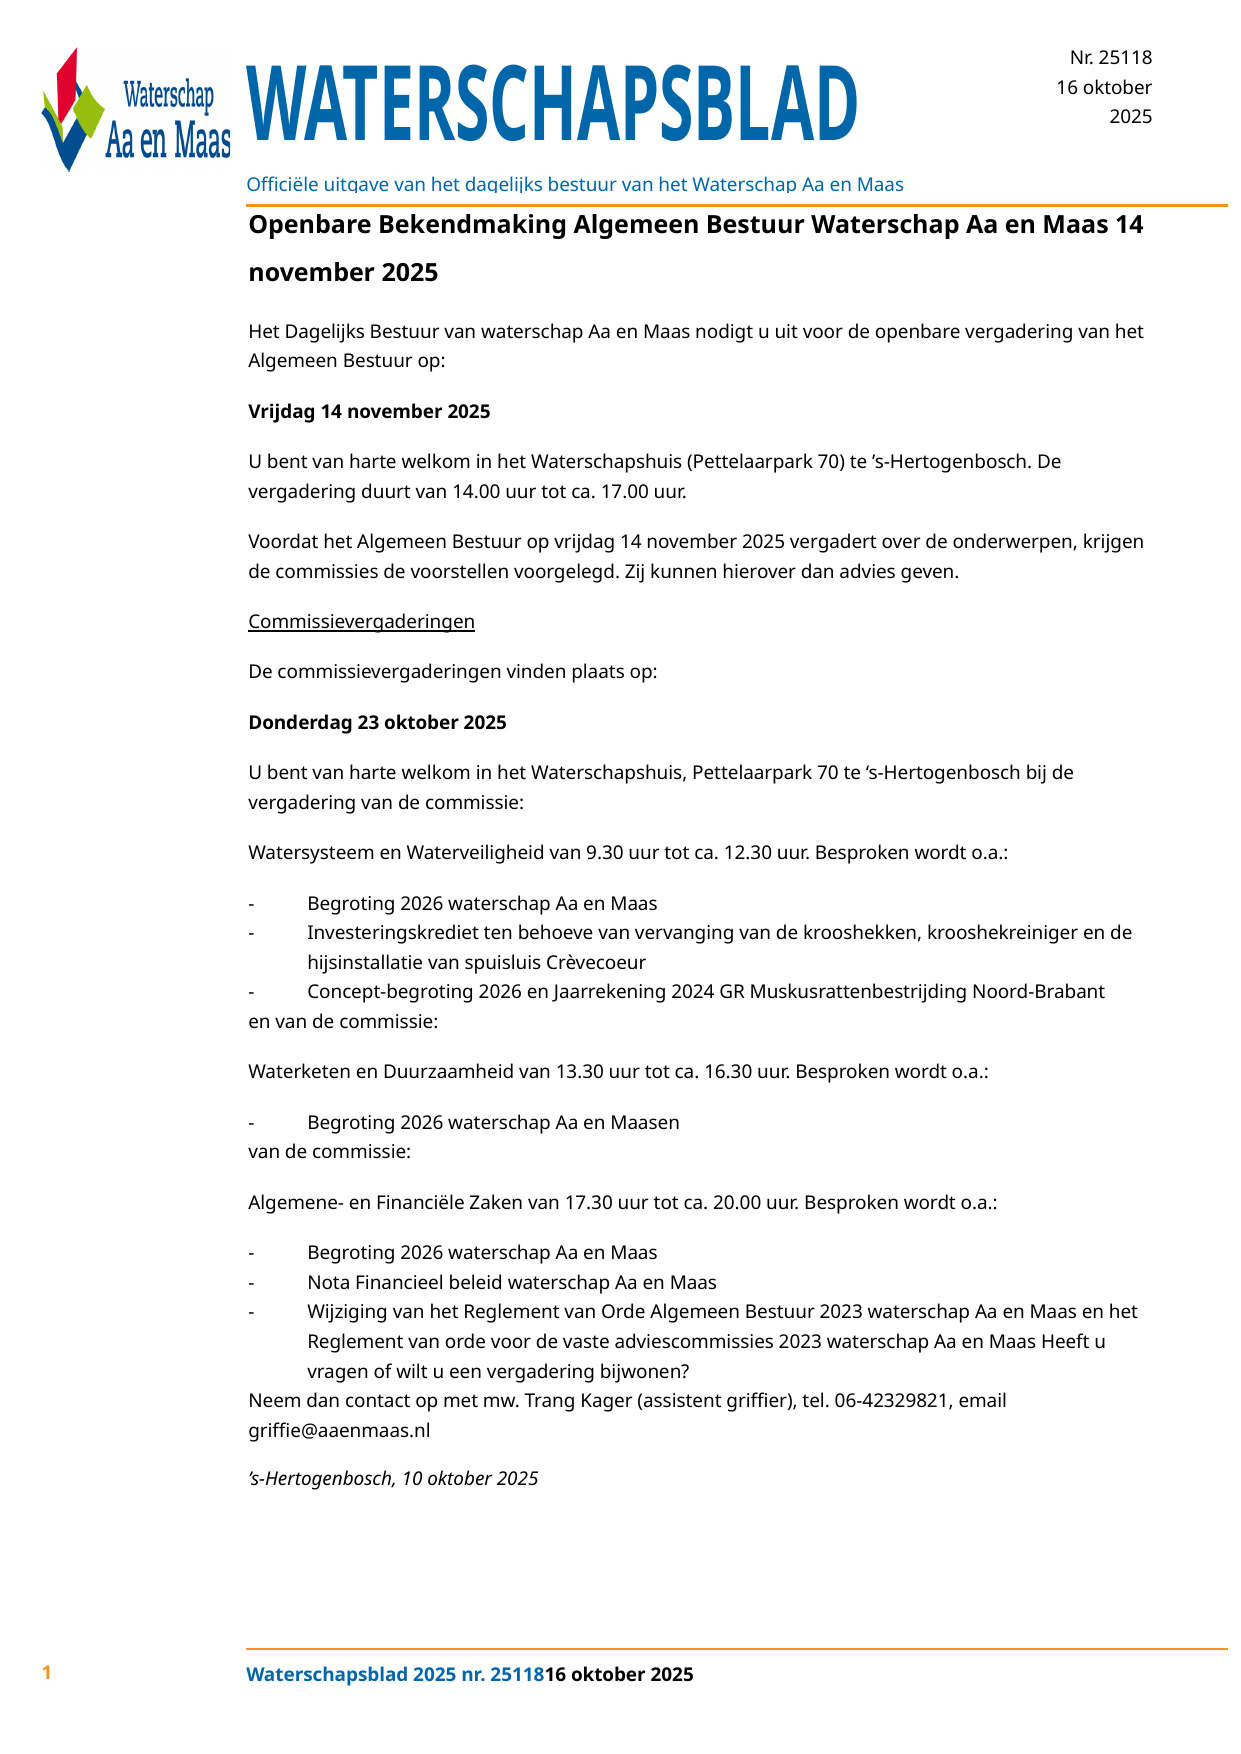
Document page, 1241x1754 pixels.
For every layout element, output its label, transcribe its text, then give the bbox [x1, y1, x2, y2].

text Het Dagelijks Bestuur van waterschap Aa en Maas nodigt u uit voor de openbare vergadering van het Algemeen Bestuur op: [248, 318, 1152, 373]
text U bent van harte welkom in het Waterschapshuis, Pettelaarpark 70 te ‘s-Hertogenbosch bij de vergadering van de commissie: [248, 759, 1152, 815]
text Algemene- en Financiële Zaken van 17.30 uur tot ca. 20.00 uur. Besproken wordt o.a.: [248, 1189, 1152, 1215]
list Investeringskrediet ten behoeve van vervanging van de krooshekken, krooshekreiniger en de hijsinstallatie van spuisluis Crèvecoeur [248, 919, 1152, 975]
text Voordat het Algemeen Bestuur op vrijdag 14 november 2025 vergadert over de onderwerpen, krijgen de commissies de voorstellen voorgelegd. Zij kunnen hierover dan advies geven. [248, 528, 1152, 584]
list Begroting 2026 waterschap Aa en Maas [248, 890, 1152, 916]
text Watersysteem en Waterveiligheid van 9.30 uur tot ca. 12.30 uur. Besproken wordt o.a.: [248, 839, 1152, 865]
list Begroting 2026 waterschap Aa en Maas [248, 1239, 1152, 1265]
list Begroting 2026 waterschap Aa en Maasen [248, 1109, 1152, 1135]
text Commissievergaderingen [248, 608, 1152, 634]
list Nota Financieel beleid waterschap Aa en Maas [248, 1269, 1152, 1295]
text De commissievergaderingen vinden plaats op: [248, 659, 1152, 684]
list Concept-begroting 2026 en Jaarrekening 2024 GR Muskusrattenbestrijding Noord-Brabant [248, 979, 1152, 1004]
text Openbare Bekendmaking Algemeen Bestuur Waterschap Aa en Maas 14 november 2025 [248, 207, 1152, 288]
text ’s-Hertogenbosch, 10 oktober 2025 [248, 1465, 1152, 1491]
text Donderdag 23 oktober 2025 [248, 709, 1152, 735]
text Vrijdag 14 november 2025 [248, 398, 1152, 424]
text en van de commissie: [248, 1008, 1152, 1034]
list Wijziging van het Reglement van Orde Algemeen Bestuur 2023 waterschap Aa en Maas en het Reglement van orde voor de vaste adviescommissies 2023 waterschap Aa en Maas Heeft u vragen of wilt u een vergadering bijwonen? [248, 1299, 1152, 1384]
text Neem dan contact op met mw. Trang Kager (assistent griffier), tel. 06-42329821, email griffie@aaenmaas.nl [248, 1387, 1152, 1443]
text U bent van harte welkom in het Waterschapshuis (Pettelaarpark 70) te ’s-Hertogenbosch. De vergadering duurt van 14.00 uur tot ca. 17.00 uur. [248, 448, 1152, 504]
picture [41, 47, 231, 172]
text van de commissie: [248, 1139, 1152, 1164]
text Waterketen en Duurzaamheid van 13.30 uur tot ca. 16.30 uur. Besproken wordt o.a.: [248, 1059, 1152, 1084]
